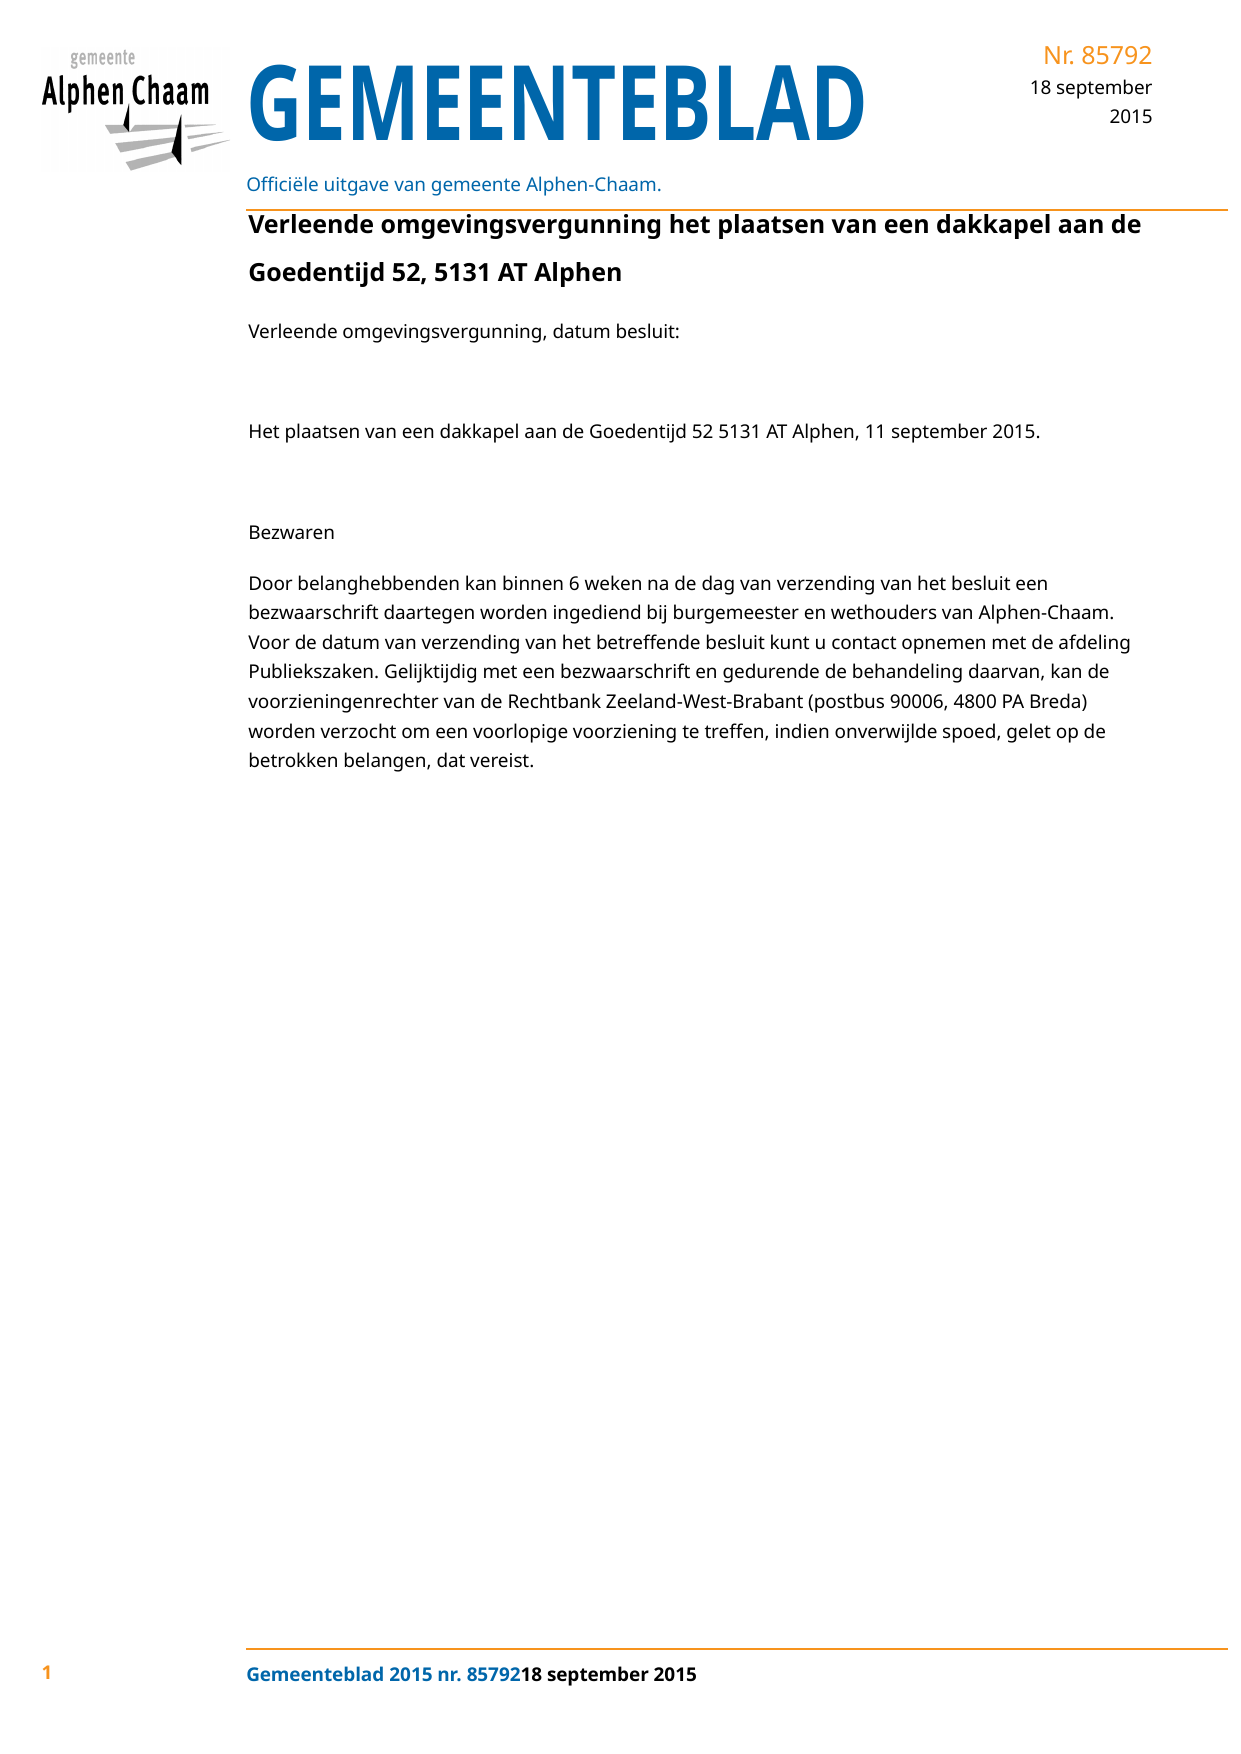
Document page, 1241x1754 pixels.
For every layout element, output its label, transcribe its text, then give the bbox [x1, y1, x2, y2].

text Verleende omgevingsvergunning het plaatsen van een dakkapel aan de Goedentijd 52, 5131 AT Alphen [248, 211, 1152, 288]
text Door belanghebbenden kan binnen 6 weken na de dag van verzending van het besluit een bezwaarschrift daartegen worden ingediend bij burgemeester en wethouders van Alphen-Chaam. Voor de datum van verzending van het betreffende besluit kunt u contact opnemen met de afdeling Publiekszaken. Gelijktijdig met een bezwaarschrift en gedurende de behandeling daarvan, kan de voorzieningenrechter van de Rechtbank Zeeland-West-Brabant (postbus 90006, 4800 PA Breda) worden verzocht om een voorlopige voorziening te treffen, indien onverwijlde spoed, gelet op de betrokken belangen, dat vereist. [248, 570, 1152, 773]
text Verleende omgevingsvergunning, datum besluit: [248, 318, 1152, 344]
text Bezwaren [248, 519, 1152, 545]
picture [41, 47, 231, 172]
text Het plaatsen van een dakkapel aan de Goedentijd 52 5131 AT Alphen, 11 september 2015. [248, 419, 1152, 444]
